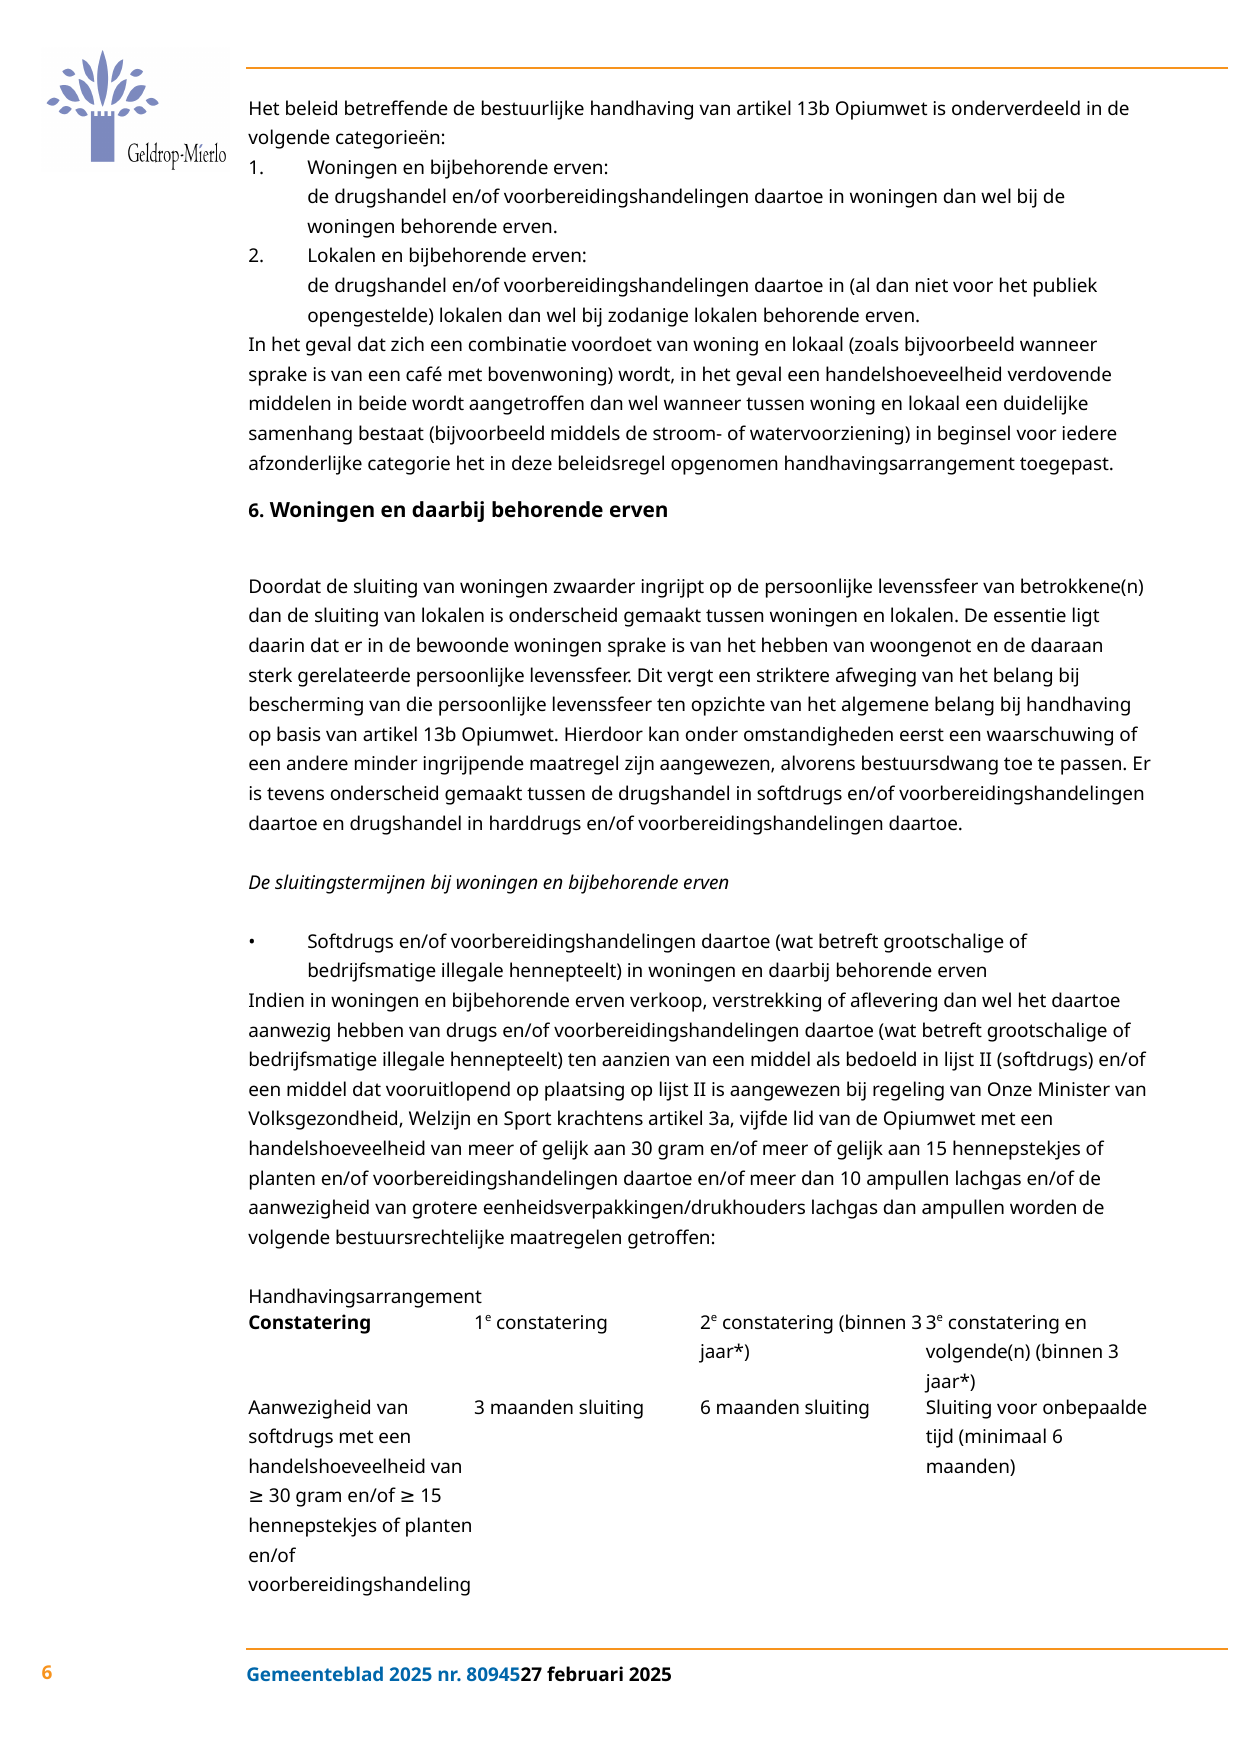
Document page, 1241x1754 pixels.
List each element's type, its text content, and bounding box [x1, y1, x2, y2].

table_cell Sluiting voor onbepaalde tijd (minimaal 6 maanden) [926, 1394, 1152, 1597]
text Indien in woningen en bijbehorende erven verkoop, verstrekking of aflevering dan wel het daartoe aanwezig hebben van drugs en/of voorbereidingshandelingen daartoe (wat betreft grootschalige of bedrijfsmatige illegale hennepteelt) ten aanzien van een middel als bedoeld in lijst II (softdrugs) en/of een middel dat vooruitlopend op plaatsing op lijst II is aangewezen bij regeling van Onze Minister van Volksgezondheid, Welzijn en Sport krachtens artikel 3a, vijfde lid van de Opiumwet met een handelshoeveelheid van meer of gelijk aan 30 gram en/of meer of gelijk aan 15 hennepstekjes of planten en/of voorbereidingshandelingen daartoe en/of meer dan 10 ampullen lachgas en/of de aanwezigheid van grotere eenheidsverpakkingen/drukhouders lachgas dan ampullen worden de volgende bestuursrechtelijke maatregelen getroffen: [248, 987, 1152, 1250]
table_cell 3e constatering en volgende(n) (binnen 3 jaar*) [926, 1309, 1152, 1394]
picture [41, 47, 231, 172]
list Lokalen en bijbehorende erven: [248, 243, 1152, 268]
text Doordat de sluiting van woningen zwaarder ingrijpt op de persoonlijke levenssfeer van betrokkene(n) dan de sluiting van lokalen is onderscheid gemaakt tussen woningen en lokalen. De essentie ligt daarin dat er in de bewoonde woningen sprake is van het hebben van woongenot en de daaraan sterk gerelateerde persoonlijke levenssfeer. Dit vergt een striktere afweging van het belang bij bescherming van die persoonlijke levenssfeer ten opzichte van het algemene belang bij handhaving op basis van artikel 13b Opiumwet. Hierdoor kan onder omstandigheden eerst een waarschuwing of een andere minder ingrijpende maatregel zijn aangewezen, alvorens bestuursdwang toe te passen. Er is tevens onderscheid gemaakt tussen de drugshandel in softdrugs en/of voorbereidingshandelingen daartoe en drugshandel in harddrugs en/of voorbereidingshandelingen daartoe. [248, 573, 1152, 836]
table_cell Aanwezigheid van softdrugs met een handelshoeveelheid van ≥ 30 gram en/of ≥ 15 hennepstekjes of planten en/of voorbereidingshandeling [248, 1394, 474, 1597]
table_header Handhavingsarrangement [248, 1283, 1152, 1309]
list Softdrugs en/of voorbereidingshandelingen daartoe (wat betreft grootschalige of bedrijfsmatige illegale hennepteelt) in woningen en daarbij behorende erven [248, 928, 1152, 983]
list de drugshandel en/of voorbereidingshandelingen daartoe in woningen dan wel bij de woningen behorende erven. [248, 183, 1152, 239]
text In het geval dat zich een combinatie voordoet van woning en lokaal (zoals bijvoorbeeld wanneer sprake is van een café met bovenwoning) wordt, in het geval een handelshoeveelheid verdovende middelen in beide wordt aangetroffen dan wel wanneer tussen woning en lokaal een duidelijke samenhang bestaat (bijvoorbeeld middels de stroom- of watervoorziening) in beginsel voor iedere afzonderlijke categorie het in deze beleidsregel opgenomen handhavingsarrangement toegepast. [248, 331, 1152, 476]
table_cell 6 maanden sluiting [700, 1394, 926, 1597]
table_cell 2e constatering (binnen 3 jaar*) [700, 1309, 926, 1394]
list Woningen en bijbehorende erven: [248, 154, 1152, 180]
table_cell 1e constatering [474, 1309, 700, 1394]
text 6. Woningen en daarbij behorende erven [248, 495, 1152, 524]
table_cell Constatering [248, 1309, 474, 1394]
list de drugshandel en/of voorbereidingshandelingen daartoe in (al dan niet voor het publiek opengestelde) lokalen dan wel bij zodanige lokalen behorende erven. [248, 272, 1152, 328]
table_cell 3 maanden sluiting [474, 1394, 700, 1597]
text De sluitingstermijnen bij woningen en bijbehorende erven [248, 869, 1152, 895]
text Het beleid betreffende de bestuurlijke handhaving van artikel 13b Opiumwet is onderverdeeld in de volgende categorieën: [248, 95, 1152, 150]
